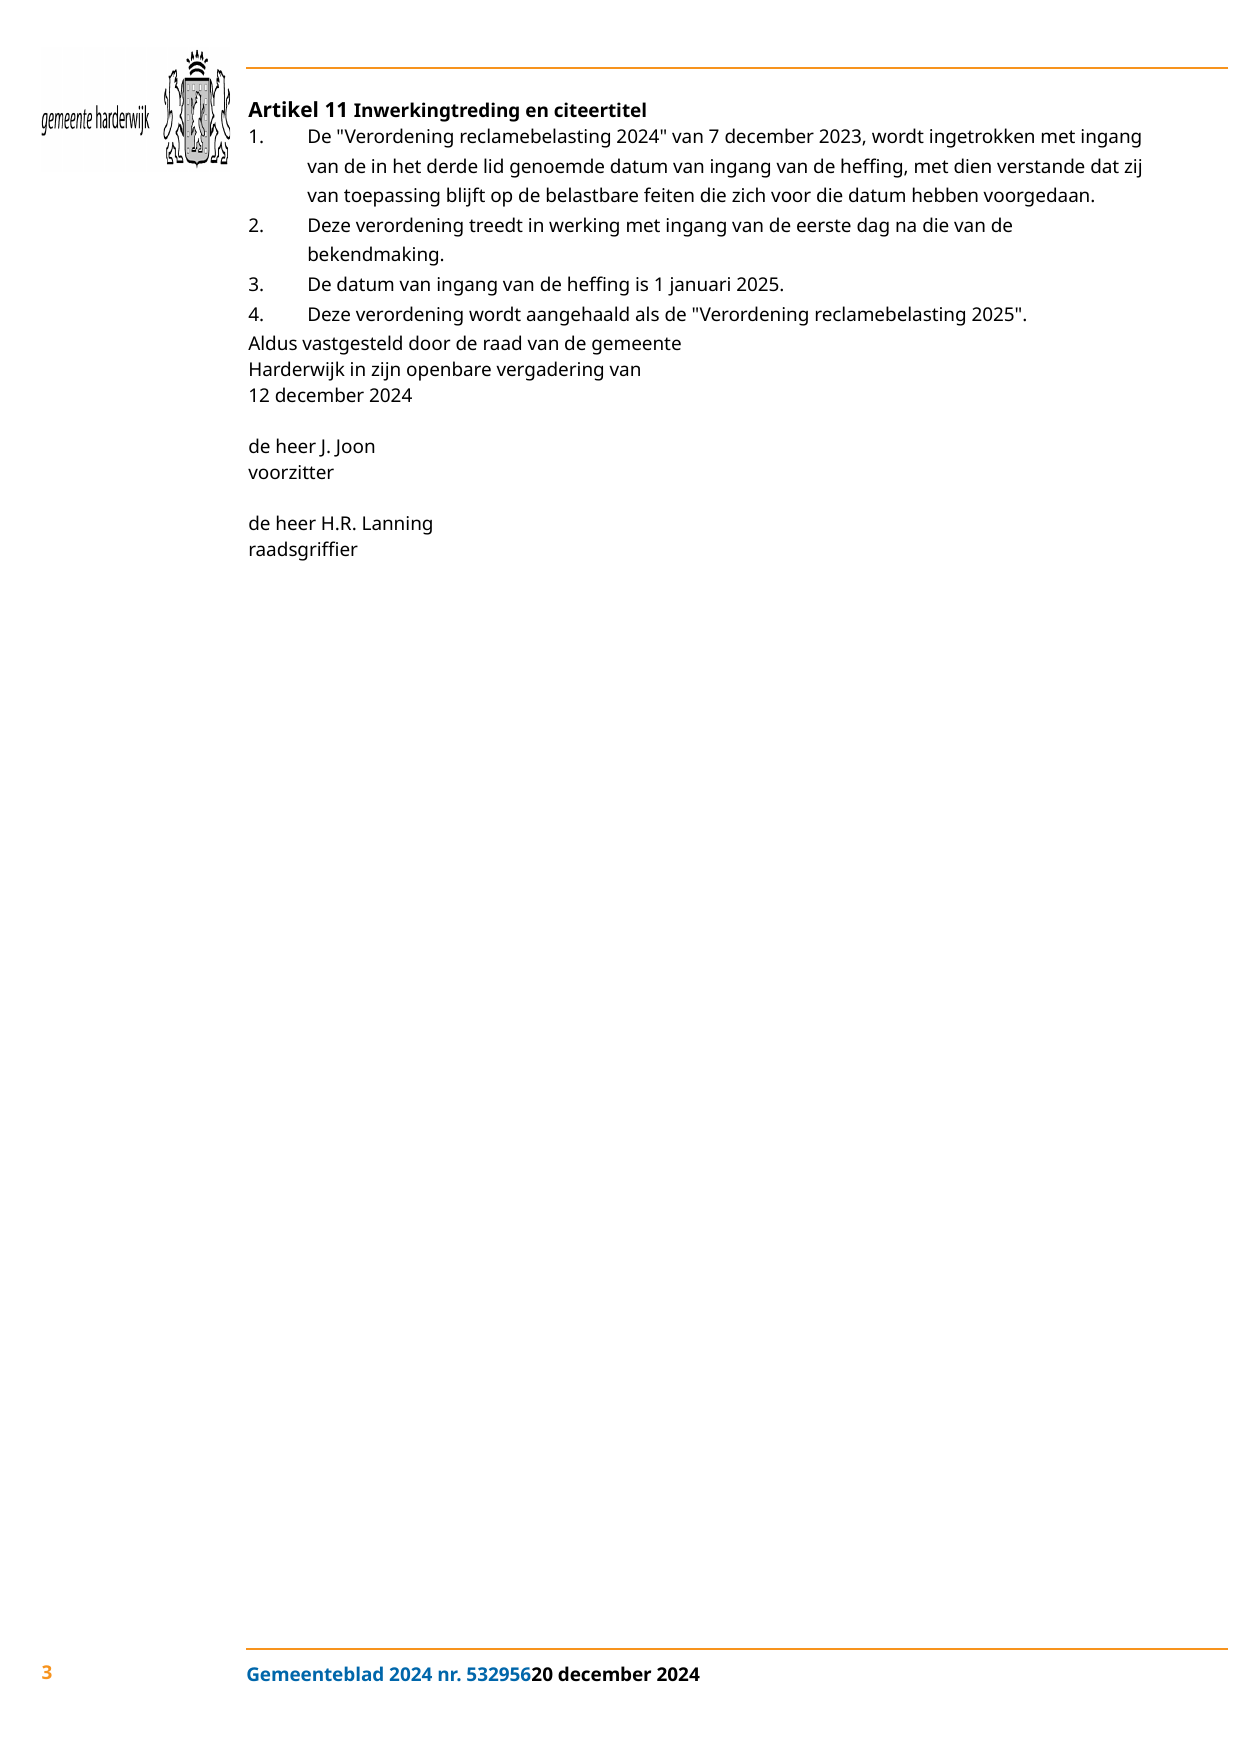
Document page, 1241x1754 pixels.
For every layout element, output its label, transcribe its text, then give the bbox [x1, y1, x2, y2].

text de heer J. Joon [248, 433, 1152, 459]
text de heer H.R. Lanning [248, 510, 1152, 536]
list Deze verordening wordt aangehaald als de "Verordening reclamebelasting 2025". [248, 301, 1152, 326]
list De datum van ingang van de heffing is 1 januari 2025. [248, 271, 1152, 297]
text Aldus vastgesteld door de raad van de gemeente [248, 330, 1152, 356]
text Artikel 11 Inwerkingtreding en citeertitel [248, 95, 1152, 123]
text 12 december 2024 [248, 382, 1152, 407]
list Deze verordening treedt in werking met ingang van de eerste dag na die van de bekendmaking. [248, 212, 1152, 267]
picture [41, 47, 231, 172]
text Harderwijk in zijn openbare vergadering van [248, 356, 1152, 382]
list De "Verordening reclamebelasting 2024" van 7 december 2023, wordt ingetrokken met ingang van de in het derde lid genoemde datum van ingang van de heffing, met dien verstande dat zij van toepassing blijft op de belastbare feiten die zich voor die datum hebben voorgedaan. [248, 123, 1152, 208]
text raadsgriffier [248, 536, 1152, 562]
text voorzitter [248, 459, 1152, 485]
